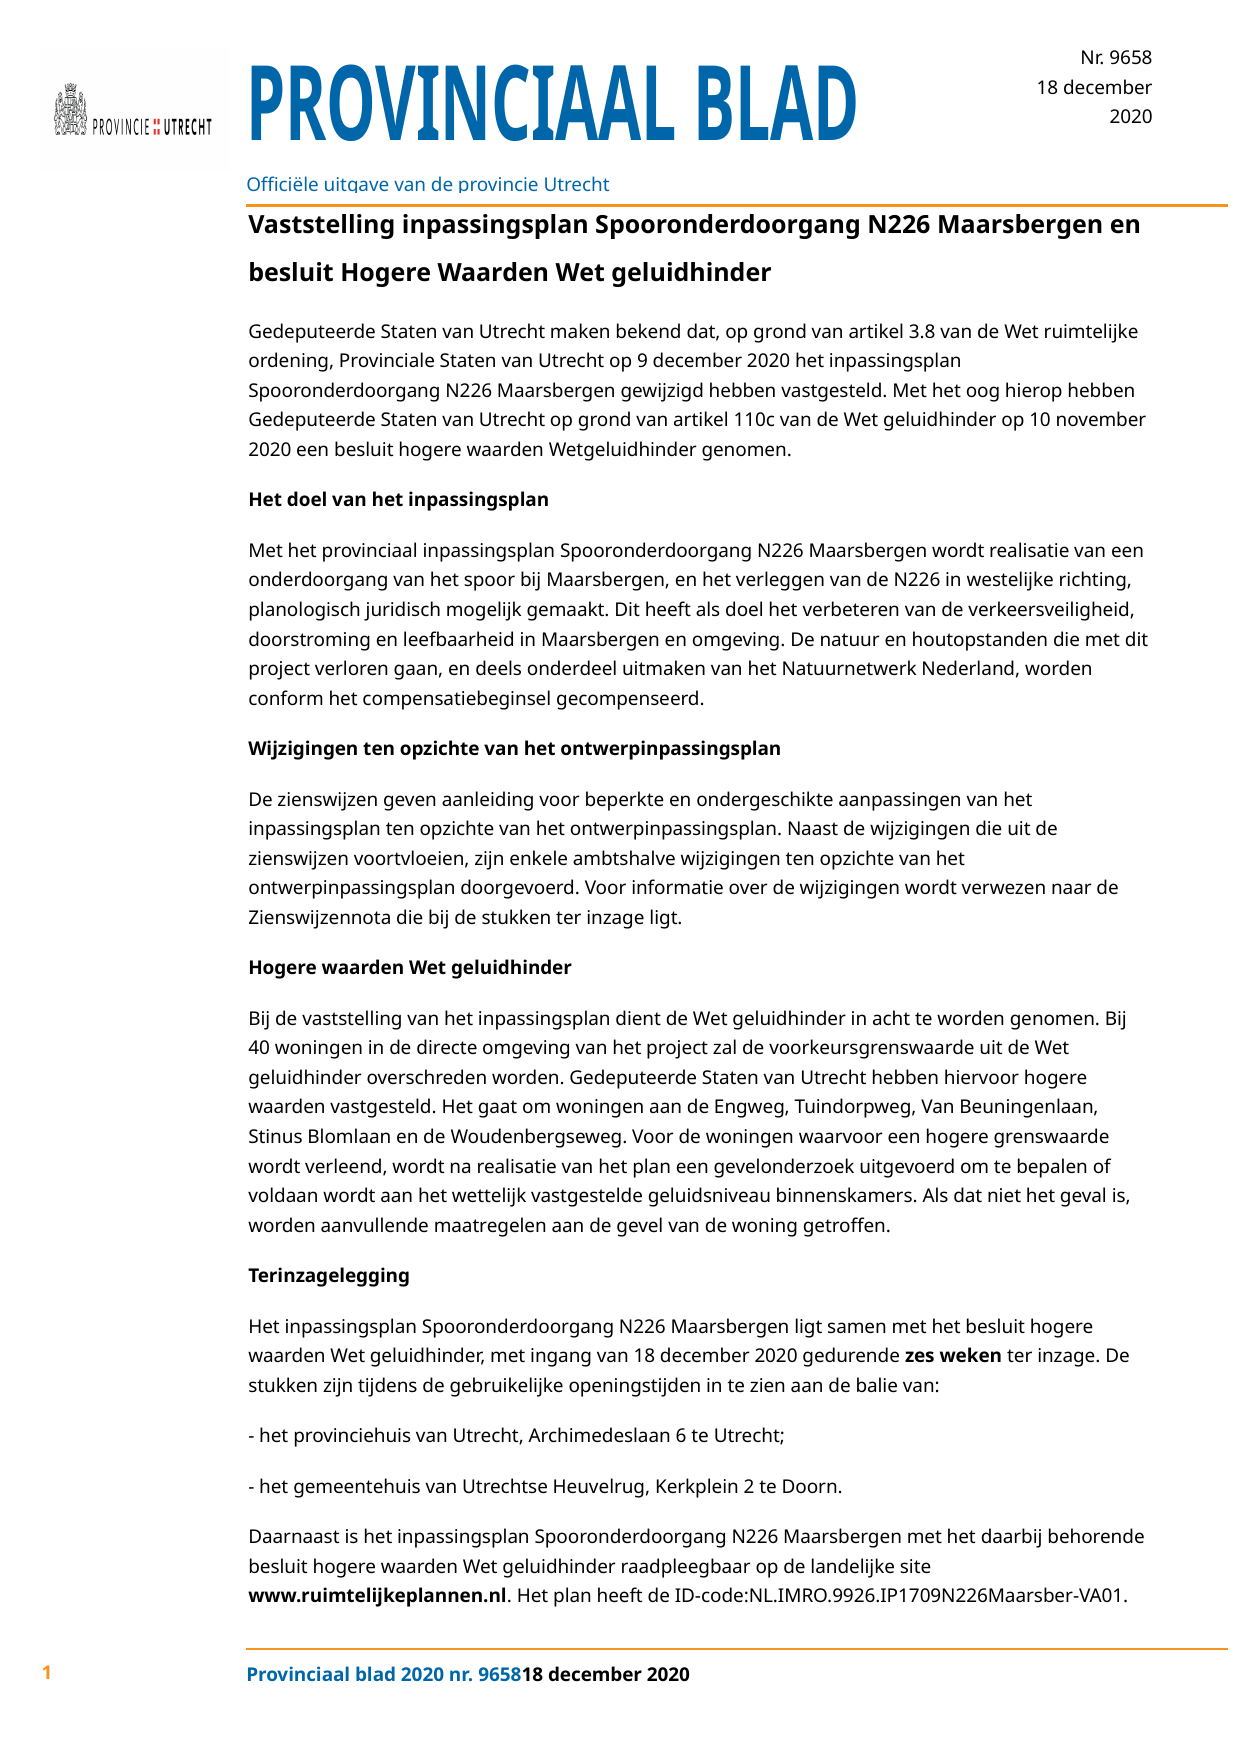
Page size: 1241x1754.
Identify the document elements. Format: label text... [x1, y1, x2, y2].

text Hogere waarden Wet geluidhinder [248, 954, 1152, 980]
text Vaststelling inpassingsplan Spooronderdoorgang N226 Maarsbergen en besluit Hogere Waarden Wet geluidhinder [248, 207, 1152, 288]
text - het gemeentehuis van Utrechtse Heuvelrug, Kerkplein 2 te Doorn. [248, 1473, 1152, 1499]
text Daarnaast is het inpassingsplan Spooronderdoorgang N226 Maarsbergen met het daarbij behorende besluit hogere waarden Wet geluidhinder raadpleegbaar op de landelijke site www.ruimtelijkeplannen.nl. Het plan heeft de ID-code:NL.IMRO.9926.IP1709N226Maarsber-VA01. [248, 1523, 1152, 1608]
picture [41, 47, 231, 172]
text De zienswijzen geven aanleiding voor beperkte en ondergeschikte aanpassingen van het inpassingsplan ten opzichte van het ontwerpinpassingsplan. Naast de wijzigingen die uit de zienswijzen voortvloeien, zijn enkele ambtshalve wijzigingen ten opzichte van het ontwerpinpassingsplan doorgevoerd. Voor informatie over de wijzigingen wordt verwezen naar de Zienswijzennota die bij de stukken ter inzage ligt. [248, 786, 1152, 930]
text Het doel van het inpassingsplan [248, 487, 1152, 512]
text Wijzigingen ten opzichte van het ontwerpinpassingsplan [248, 735, 1152, 761]
text Terinzagelegging [248, 1262, 1152, 1288]
text - het provinciehuis van Utrecht, Archimedeslaan 6 te Utrecht; [248, 1422, 1152, 1448]
text Met het provinciaal inpassingsplan Spooronderdoorgang N226 Maarsbergen wordt realisatie van een onderdoorgang van het spoor bij Maarsbergen, en het verleggen van de N226 in westelijke richting, planologisch juridisch mogelijk gemaakt. Dit heeft als doel het verbeteren van de verkeersveiligheid, doorstroming en leefbaarheid in Maarsbergen en omgeving. De natuur en houtopstanden die met dit project verloren gaan, en deels onderdeel uitmaken van het Natuurnetwerk Nederland, worden conform het compensatiebeginsel gecompenseerd. [248, 537, 1152, 711]
text Bij de vaststelling van het inpassingsplan dient de Wet geluidhinder in acht te worden genomen. Bij 40 woningen in de directe omgeving van het project zal de voorkeursgrenswaarde uit de Wet geluidhinder overschreden worden. Gedeputeerde Staten van Utrecht hebben hiervoor hogere waarden vastgesteld. Het gaat om woningen aan de Engweg, Tuindorpweg, Van Beuningenlaan, Stinus Blomlaan en de Woudenbergseweg. Voor de woningen waarvoor een hogere grenswaarde wordt verleend, wordt na realisatie van het plan een gevelonderzoek uitgevoerd om te bepalen of voldaan wordt aan het wettelijk vastgestelde geluidsniveau binnenskamers. Als dat niet het geval is, worden aanvullende maatregelen aan de gevel van de woning getroffen. [248, 1005, 1152, 1238]
text Gedeputeerde Staten van Utrecht maken bekend dat, op grond van artikel 3.8 van de Wet ruimtelijke ordening, Provinciale Staten van Utrecht op 9 december 2020 het inpassingsplan Spooronderdoorgang N226 Maarsbergen gewijzigd hebben vastgesteld. Met het oog hierop hebben Gedeputeerde Staten van Utrecht op grond van artikel 110c van de Wet geluidhinder op 10 november 2020 een besluit hogere waarden Wetgeluidhinder genomen. [248, 318, 1152, 462]
text Het inpassingsplan Spooronderdoorgang N226 Maarsbergen ligt samen met het besluit hogere waarden Wet geluidhinder, met ingang van 18 december 2020 gedurende zes weken ter inzage. De stukken zijn tijdens de gebruikelijke openingstijden in te zien aan de balie van: [248, 1313, 1152, 1398]
